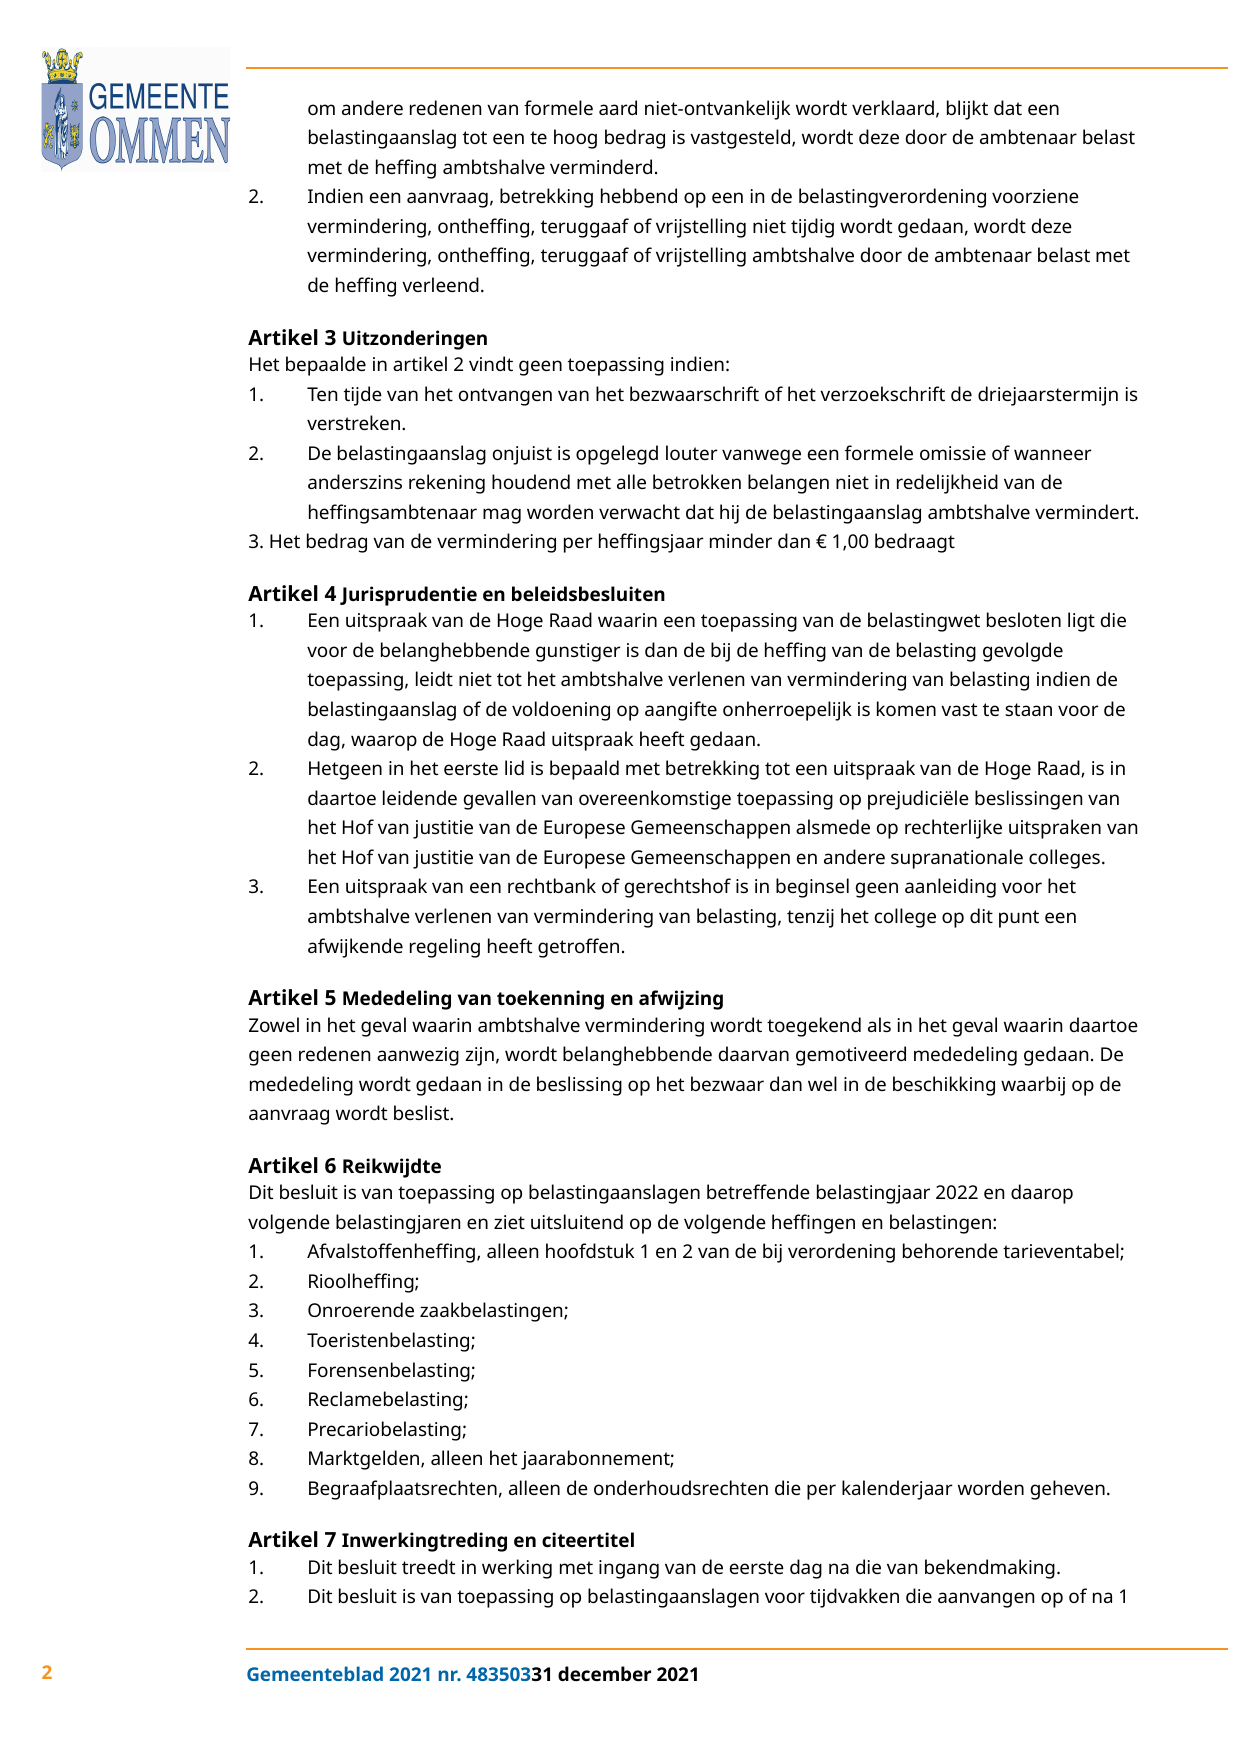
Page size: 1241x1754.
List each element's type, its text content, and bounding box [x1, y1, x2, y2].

list Toeristenbelasting; [248, 1327, 1152, 1353]
text Artikel 7 Inwerkingtreding en citeertitel [248, 1526, 1152, 1554]
text Artikel 6 Reikwijdte [248, 1151, 1152, 1179]
text Dit besluit is van toepassing op belastingaanslagen betreffende belastingjaar 2022 en daarop volgende belastingjaren en ziet uitsluitend op de volgende heffingen en belastingen: [248, 1179, 1152, 1235]
list Ten tijde van het ontvangen van het bezwaarschrift of het verzoekschrift de driejaarstermijn is verstreken. [248, 381, 1152, 436]
list Precariobelasting; [248, 1416, 1152, 1442]
list Begraafplaatsrechten, alleen de onderhoudsrechten die per kalenderjaar worden geheven. [248, 1475, 1152, 1501]
list Indien een aanvraag, betrekking hebbend op een in de belastingverordening voorziene vermindering, ontheffing, teruggaaf of vrijstelling niet tijdig wordt gedaan, wordt deze vermindering, ontheffing, teruggaaf of vrijstelling ambtshalve door de ambtenaar belast met de heffing verleend. [248, 183, 1152, 298]
list Een uitspraak van de Hoge Raad waarin een toepassing van de belastingwet besloten ligt die voor de belanghebbende gunstiger is dan de bij de heffing van de belasting gevolgde toepassing, leidt niet tot het ambtshalve verlenen van vermindering van belasting indien de belastingaanslag of de voldoening op aangifte onherroepelijk is komen vast te staan voor de dag, waarop de Hoge Raad uitspraak heeft gedaan. [248, 607, 1152, 752]
text Het bepaalde in artikel 2 vindt geen toepassing indien: [248, 351, 1152, 377]
list Onroerende zaakbelastingen; [248, 1298, 1152, 1323]
list om andere redenen van formele aard niet-ontvankelijk wordt verklaard, blijkt dat een belastingaanslag tot een te hoog bedrag is vastgesteld, wordt deze door de ambtenaar belast met de heffing ambtshalve verminderd. [248, 95, 1152, 180]
list De belastingaanslag onjuist is opgelegd louter vanwege een formele omissie of wanneer anderszins rekening houdend met alle betrokken belangen niet in redelijkheid van de heffingsambtenaar mag worden verwacht dat hij de belastingaanslag ambtshalve vermindert. [248, 440, 1152, 525]
text 3. Het bedrag van de vermindering per heffingsjaar minder dan € 1,00 bedraagt [248, 529, 1152, 554]
list Hetgeen in het eerste lid is bepaald met betrekking tot een uitspraak van de Hoge Raad, is in daartoe leidende gevallen van overeenkomstige toepassing op prejudiciële beslissingen van het Hof van justitie van de Europese Gemeenschappen alsmede op rechterlijke uitspraken van het Hof van justitie van de Europese Gemeenschappen en andere supranationale colleges. [248, 755, 1152, 870]
list Reclamebelasting; [248, 1386, 1152, 1412]
list Forensenbelasting; [248, 1357, 1152, 1383]
text Artikel 5 Mededeling van toekenning en afwijzing [248, 983, 1152, 1012]
list Afvalstoffenheffing, alleen hoofdstuk 1 en 2 van de bij verordening behorende tarieventabel; [248, 1238, 1152, 1264]
list Dit besluit is van toepassing op belastingaanslagen voor tijdvakken die aanvangen op of na 1 [248, 1584, 1152, 1609]
text Artikel 3 Uitzonderingen [248, 323, 1152, 351]
text Artikel 4 Jurisprudentie en beleidsbesluiten [248, 579, 1152, 607]
picture [41, 47, 231, 172]
list Dit besluit treedt in werking met ingang van de eerste dag na die van bekendmaking. [248, 1554, 1152, 1580]
list Rioolheffing; [248, 1268, 1152, 1294]
text Zowel in het geval waarin ambtshalve vermindering wordt toegekend als in het geval waarin daartoe geen redenen aanwezig zijn, wordt belanghebbende daarvan gemotiveerd mededeling gedaan. De mededeling wordt gedaan in de beslissing op het bezwaar dan wel in de beschikking waarbij op de aanvraag wordt beslist. [248, 1012, 1152, 1126]
list Een uitspraak van een rechtbank of gerechtshof is in beginsel geen aanleiding voor het ambtshalve verlenen van vermindering van belasting, tenzij het college op dit punt een afwijkende regeling heeft getroffen. [248, 874, 1152, 959]
list Marktgelden, alleen het jaarabonnement; [248, 1446, 1152, 1471]
